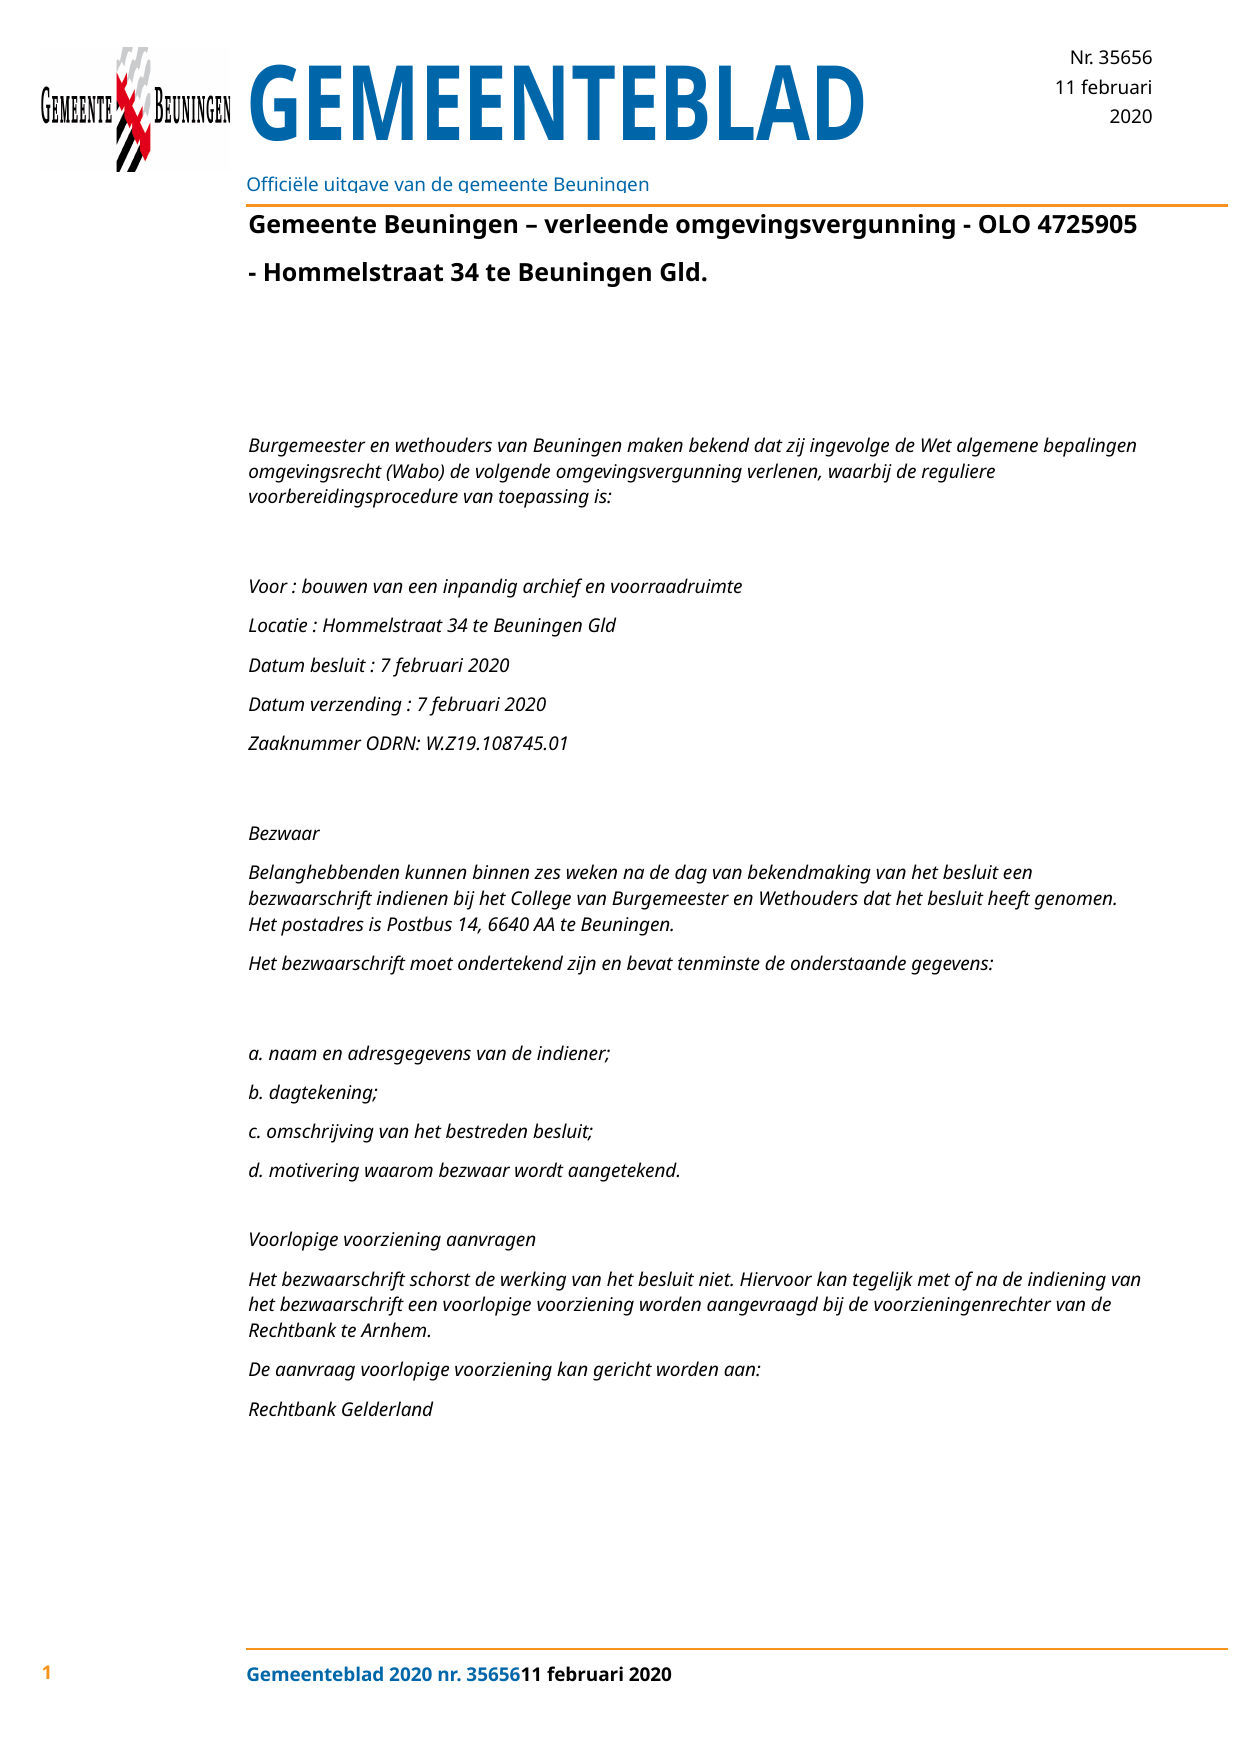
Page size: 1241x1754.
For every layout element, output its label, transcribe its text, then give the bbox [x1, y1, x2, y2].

text d. motivering waarom bezwaar wordt aangetekend. [248, 1158, 1152, 1183]
text De aanvraag voorlopige voorziening kan gericht worden aan: [248, 1357, 1152, 1382]
text Locatie : Hommelstraat 34 te Beuningen Gld [248, 613, 1152, 638]
text Voorlopige voorziening aanvragen [248, 1227, 1152, 1252]
text Rechtbank Gelderland [248, 1396, 1152, 1422]
text a. naam en adresgegevens van de indiener; [248, 1040, 1152, 1066]
text Belanghebbenden kunnen binnen zes weken na de dag van bekendmaking van het besluit een bezwaarschrift indienen bij het College van Burgemeester en Wethouders dat het besluit heeft genomen. Het postadres is Postbus 14, 6640 AA te Beuningen. [248, 859, 1152, 937]
text Datum besluit : 7 februari 2020 [248, 652, 1152, 678]
text Burgemeester en wethouders van Beuningen maken bekend dat zij ingevolge de Wet algemene bepalingen omgevingsrecht (Wabo) de volgende omgevingsvergunning verlenen, waarbij de reguliere voorbereidingsprocedure van toepassing is: [248, 432, 1152, 509]
text Voor : bouwen van een inpandig archief en voorraadruimte [248, 573, 1152, 599]
text b. dagtekening; [248, 1079, 1152, 1105]
text Bezwaar [248, 820, 1152, 846]
text Het bezwaarschrift schorst de werking van het besluit niet. Hiervoor kan tegelijk met of na de indiening van het bezwaarschrift een voorlopige voorziening worden aangevraagd bij de voorzieningenrechter van de Rechtbank te Arnhem. [248, 1266, 1152, 1343]
text Datum verzending : 7 februari 2020 [248, 691, 1152, 717]
text Het bezwaarschrift moet ondertekend zijn en bevat tenminste de onderstaande gegevens: [248, 950, 1152, 976]
text Gemeente Beuningen – verleende omgevingsvergunning - OLO 4725905 - Hommelstraat 34 te Beuningen Gld. [248, 207, 1152, 288]
text c. omschrijving van het bestreden besluit; [248, 1118, 1152, 1144]
picture [41, 47, 231, 172]
text Zaaknummer ODRN: W.Z19.108745.01 [248, 731, 1152, 756]
